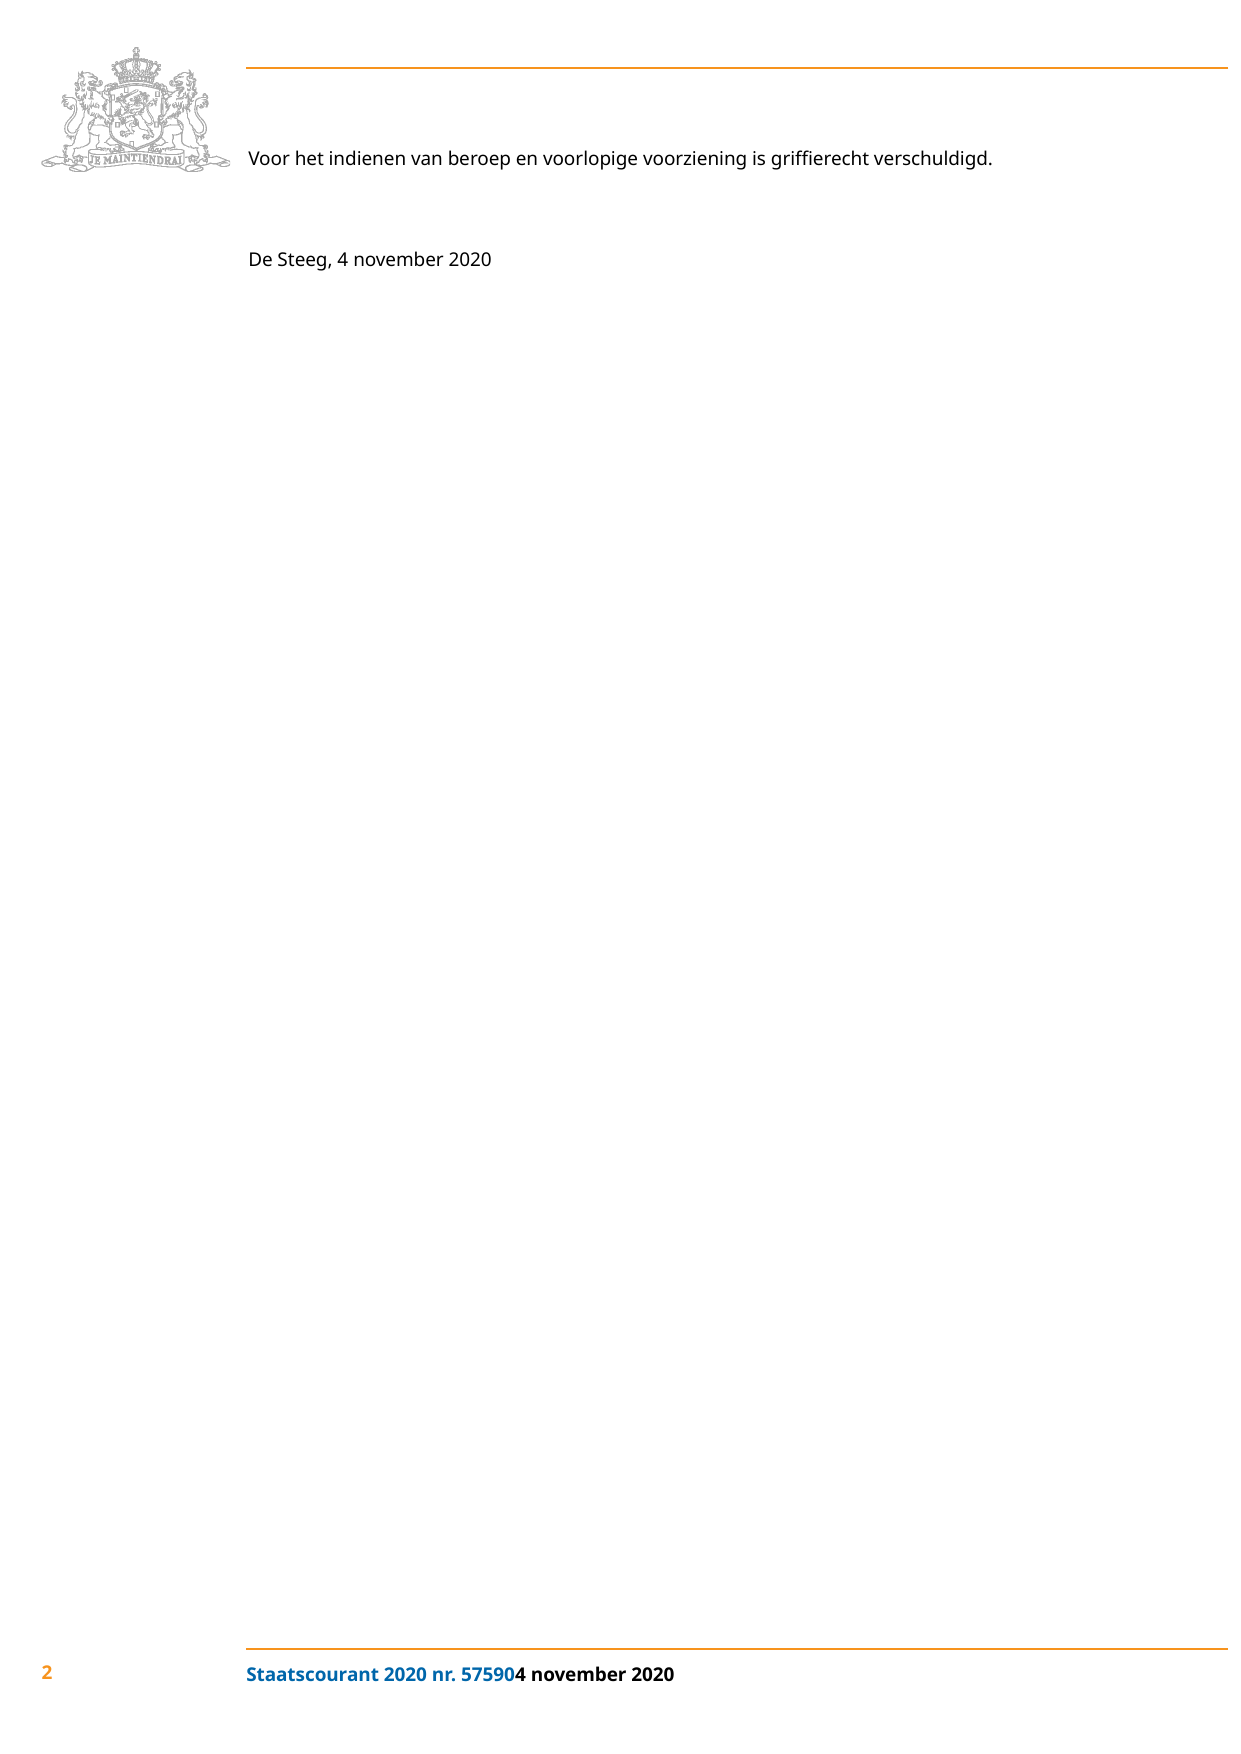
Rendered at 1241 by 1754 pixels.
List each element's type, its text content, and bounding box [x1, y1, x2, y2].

text De Steeg, 4 november 2020 [248, 246, 1152, 272]
text Voor het indienen van beroep en voorlopige voorziening is griffierecht verschuldigd. [248, 145, 1152, 171]
picture [41, 47, 231, 172]
